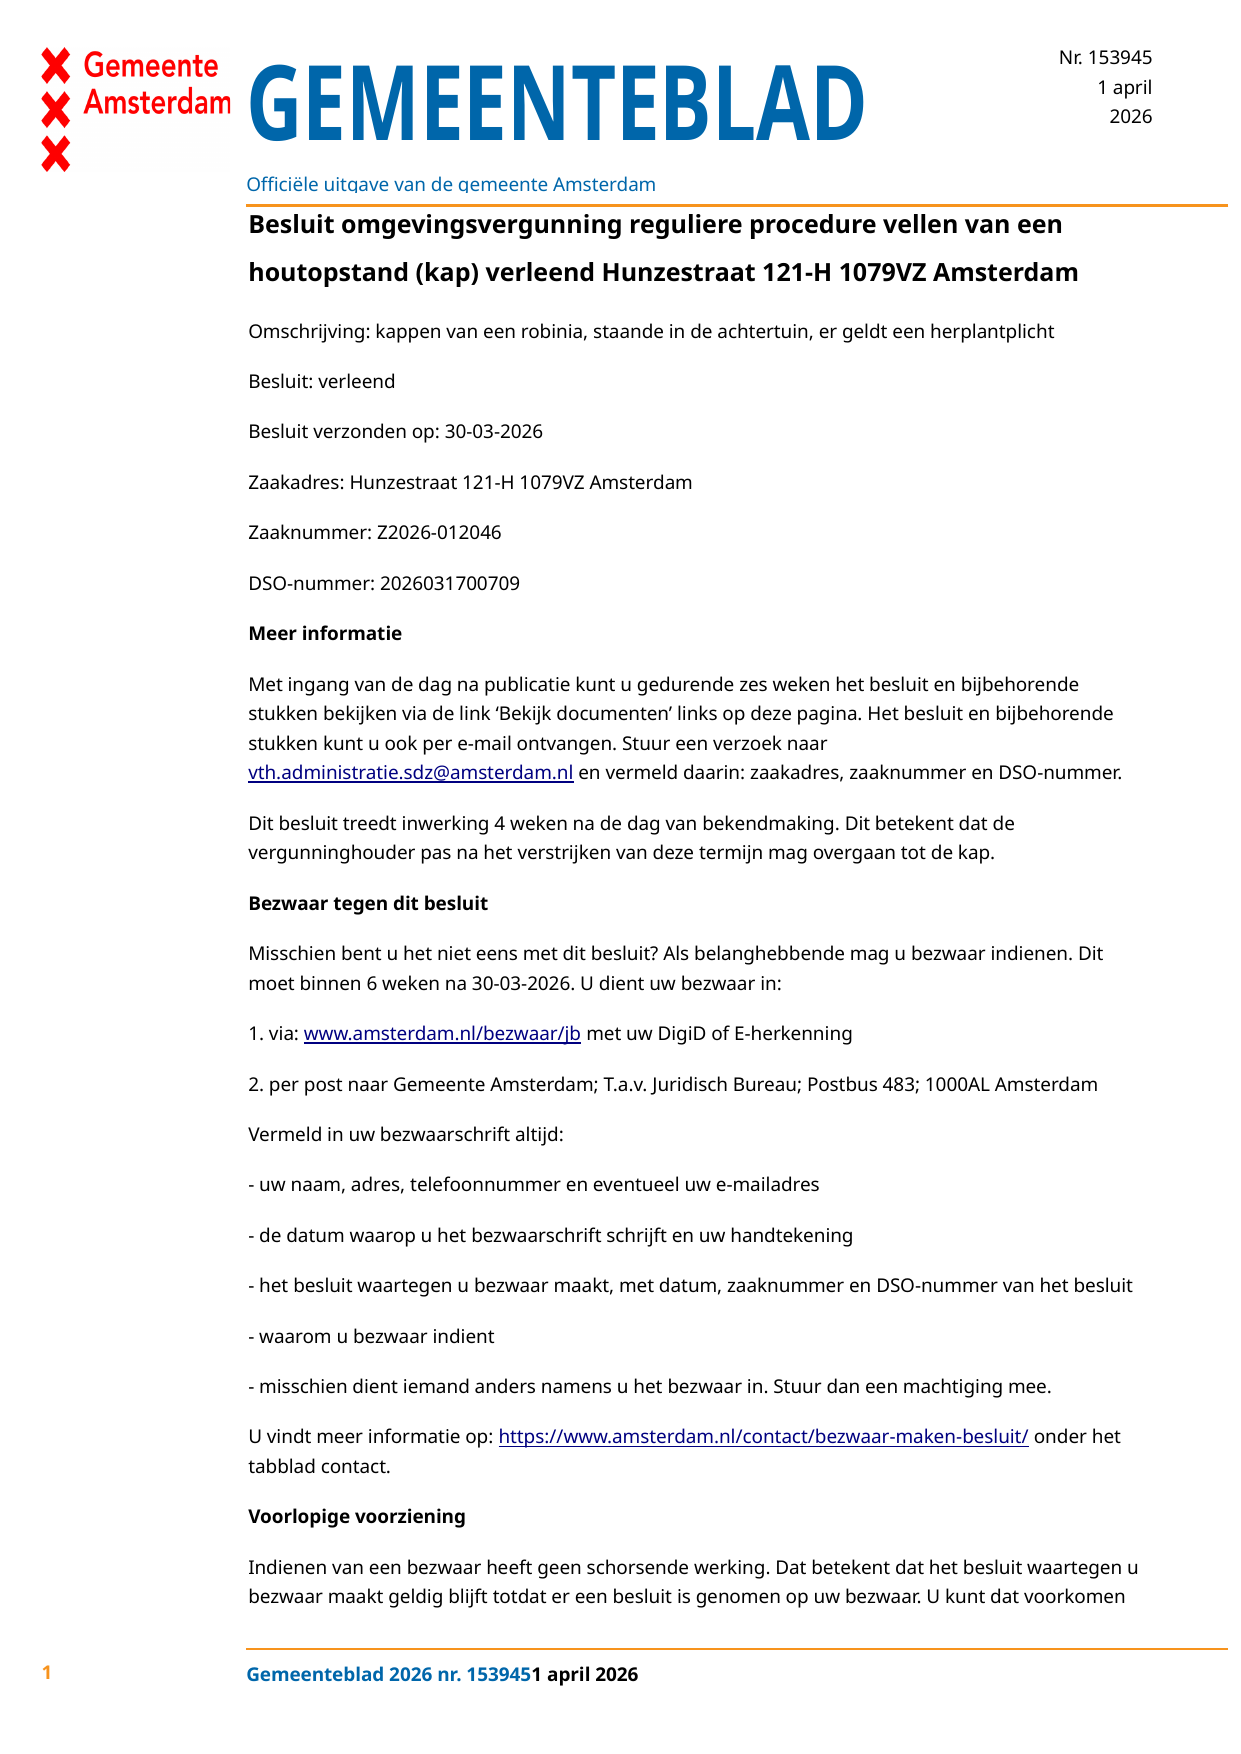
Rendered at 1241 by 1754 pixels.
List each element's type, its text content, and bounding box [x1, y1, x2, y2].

text - misschien dient iemand anders namens u het bezwaar in. Stuur dan een machtiging mee. [248, 1373, 1152, 1399]
text - waarom u bezwaar indient [248, 1323, 1152, 1349]
text Bezwaar tegen dit besluit [248, 890, 1152, 916]
text Besluit omgevingsvergunning reguliere procedure vellen van een houtopstand (kap) verleend Hunzestraat 121-H 1079VZ Amsterdam [248, 207, 1152, 288]
text 1. via: www.amsterdam.nl/bezwaar/jb met uw DigiD of E-herkenning [248, 1020, 1152, 1046]
text - uw naam, adres, telefoonnummer en eventueel uw e-mailadres [248, 1172, 1152, 1197]
text Met ingang van de dag na publicatie kunt u gedurende zes weken het besluit en bijbehorende stukken bekijken via de link ‘Bekijk documenten’ links op deze pagina. Het besluit en bijbehorende stukken kunt u ook per e-mail ontvangen. Stuur een verzoek naar vth.administratie.sdz@amsterdam.nl en vermeld daarin: zaakadres, zaaknummer en DSO-nummer. [248, 671, 1152, 785]
text Omschrijving: kappen van een robinia, staande in de achtertuin, er geldt een herplantplicht [248, 318, 1152, 344]
text Besluit verzonden op: 30-03-2026 [248, 419, 1152, 444]
text - het besluit waartegen u bezwaar maakt, met datum, zaaknummer en DSO-nummer van het besluit [248, 1272, 1152, 1298]
text - de datum waarop u het bezwaarschrift schrijft en uw handtekening [248, 1222, 1152, 1248]
text Meer informatie [248, 620, 1152, 646]
text Misschien bent u het niet eens met dit besluit? Als belanghebbende mag u bezwaar indienen. Dit moet binnen 6 weken na 30-03-2026. U dient uw bezwaar in: [248, 940, 1152, 996]
text Indienen van een bezwaar heeft geen schorsende werking. Dat betekent dat het besluit waartegen u bezwaar maakt geldig blijft totdat er een besluit is genomen op uw bezwaar. U kunt dat voorkomen [248, 1554, 1152, 1609]
text U vindt meer informatie op: https://www.amsterdam.nl/contact/bezwaar-maken-besluit/ onder het tabblad contact. [248, 1424, 1152, 1479]
picture [41, 47, 231, 172]
text DSO-nummer: 2026031700709 [248, 570, 1152, 596]
text Zaakadres: Hunzestraat 121-H 1079VZ Amsterdam [248, 469, 1152, 495]
text 2. per post naar Gemeente Amsterdam; T.a.v. Juridisch Bureau; Postbus 483; 1000AL Amsterdam [248, 1071, 1152, 1097]
text Vermeld in uw bezwaarschrift altijd: [248, 1121, 1152, 1147]
text Besluit: verleend [248, 368, 1152, 394]
text Zaaknummer: Z2026-012046 [248, 519, 1152, 545]
text Dit besluit treedt inwerking 4 weken na de dag van bekendmaking. Dit betekent dat de vergunninghouder pas na het verstrijken van deze termijn mag overgaan tot de kap. [248, 810, 1152, 865]
text Voorlopige voorziening [248, 1504, 1152, 1529]
